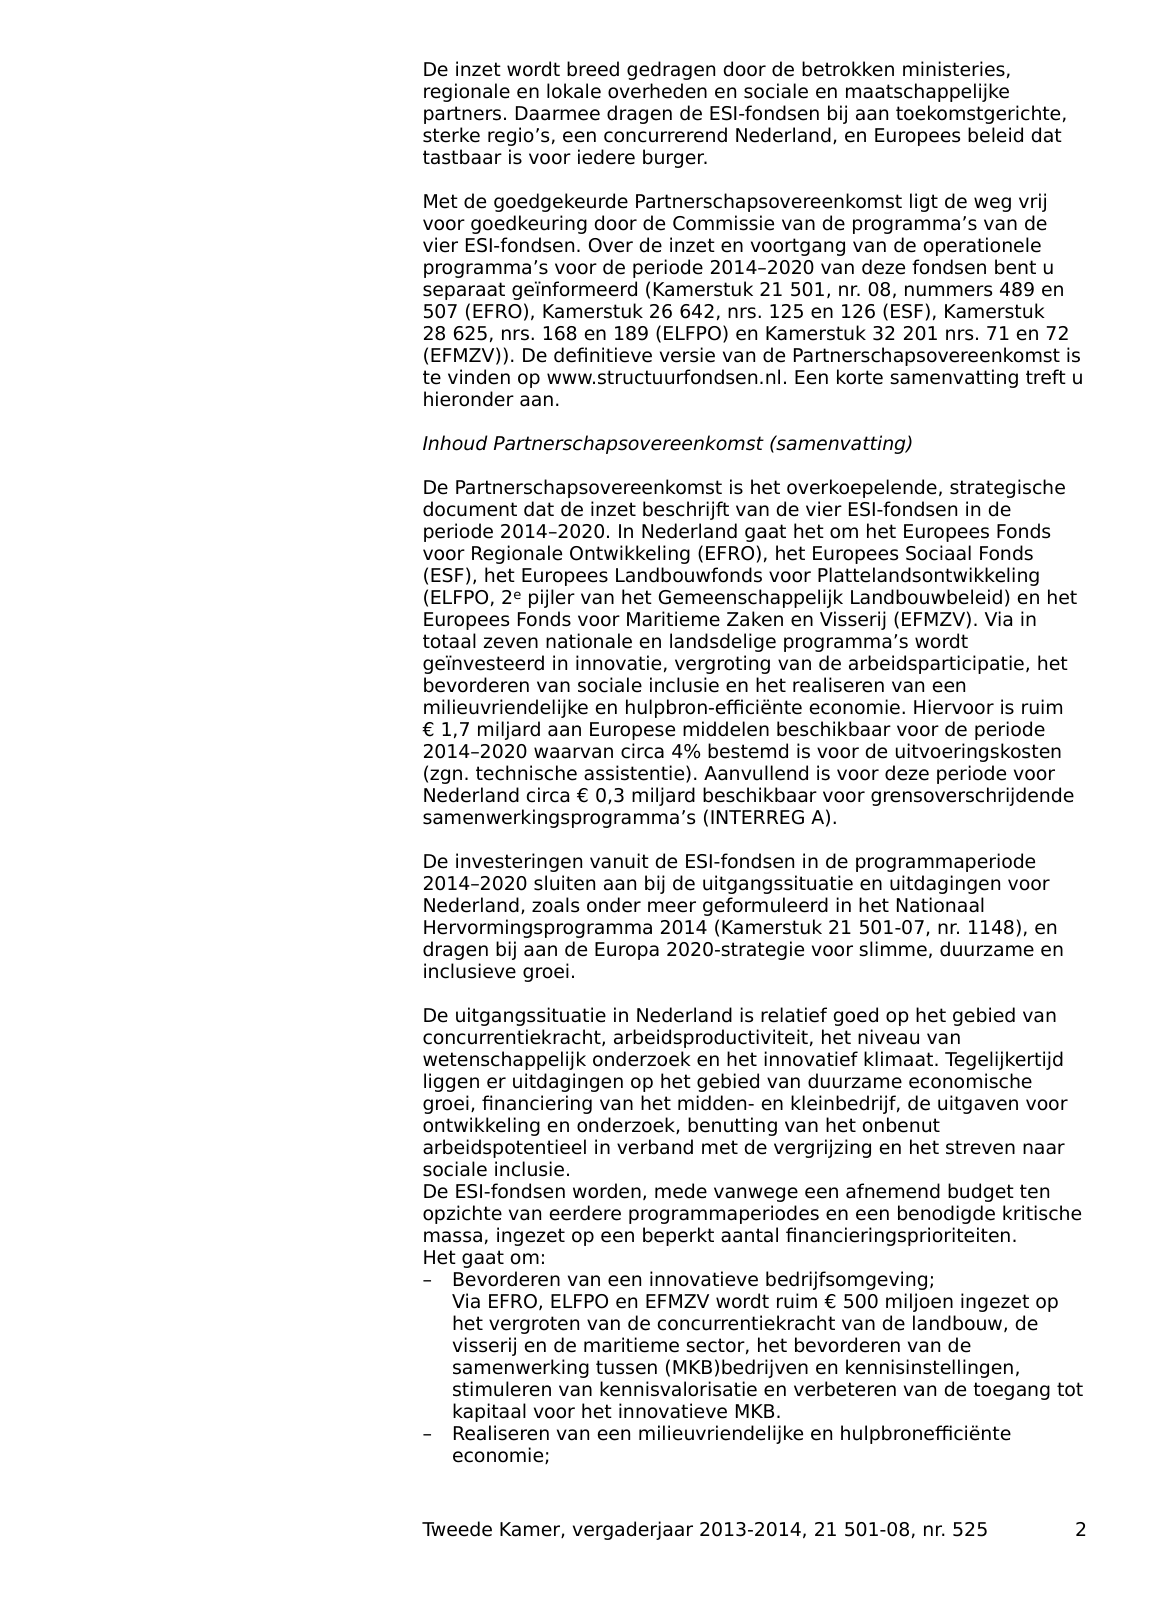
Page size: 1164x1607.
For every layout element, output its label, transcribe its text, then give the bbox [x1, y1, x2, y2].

text Via EFRO, ELFPO en EFMZV wordt ruim € 500 miljoen ingezet op het vergroten van de concurrentiekracht van de landbouw, de visserij en de maritieme sector, het bevorderen van de samenwerking tussen (MKB)bedrijven en kennisinstellingen, stimuleren van kennisvalorisatie en verbeteren van de toegang tot kapitaal voor het innovatieve MKB. [452, 1291, 1087, 1423]
text De inzet wordt breed gedragen door de betrokken ministeries, regionale en lokale overheden en sociale en maatschappelijke partners. Daarmee dragen de ESI-fondsen bij aan toekomstgerichte, sterke regio’s, een concurrerend Nederland, en Europees beleid dat tastbaar is voor iedere burger. [422, 59, 1087, 169]
text De investeringen vanuit de ESI-fondsen in de programmaperiode 2014–2020 sluiten aan bij de uitgangssituatie en uitdagingen voor Nederland, zoals onder meer geformuleerd in het Nationaal Hervormingsprogramma 2014 (Kamerstuk 21 501-07, nr. 1148), en dragen bij aan de Europa 2020-strategie voor slimme, duurzame en inclusieve groei. [422, 851, 1087, 983]
text – Realiseren van een milieuvriendelijke en hulpbronefficiënte economie; [422, 1423, 1087, 1467]
subtitle Inhoud Partnerschapsovereenkomst (samenvatting) [422, 433, 1087, 455]
text De Partnerschapsovereenkomst is het overkoepelende, strategische document dat de inzet beschrijft van de vier ESI-fondsen in de periode 2014–2020. In Nederland gaat het om het Europees Fonds voor Regionale Ontwikkeling (EFRO), het Europees Sociaal Fonds (ESF), het Europees Landbouwfonds voor Plattelandsontwikkeling (ELFPO, 2e pijler van het Gemeenschappelijk Landbouwbeleid) en het Europees Fonds voor Maritieme Zaken en Visserij (EFMZV). Via in totaal zeven nationale en landsdelige programma’s wordt geïnvesteerd in innovatie, vergroting van de arbeidsparticipatie, het bevorderen van sociale inclusie en het realiseren van een milieuvriendelijke en hulpbron-efficiënte economie. Hiervoor is ruim € 1,7 miljard aan Europese middelen beschikbaar voor de periode 2014–2020 waarvan circa 4% bestemd is voor de uitvoeringskosten (zgn. technische assistentie). Aanvullend is voor deze periode voor Nederland circa € 0,3 miljard beschikbaar voor grensoverschrijdende samenwerkingsprogramma’s (INTERREG A). [422, 477, 1087, 829]
text De ESI-fondsen worden, mede vanwege een afnemend budget ten opzichte van eerdere programmaperiodes en een benodigde kritische massa, ingezet op een beperkt aantal financieringsprioriteiten. [422, 1181, 1087, 1247]
text De uitgangssituatie in Nederland is relatief goed op het gebied van concurrentiekracht, arbeidsproductiviteit, het niveau van wetenschappelijk onderzoek en het innovatief klimaat. Tegelijkertijd liggen er uitdagingen op het gebied van duurzame economische groei, financiering van het midden- en kleinbedrijf, de uitgaven voor ontwikkeling en onderzoek, benutting van het onbenut arbeidspotentieel in verband met de vergrijzing en het streven naar sociale inclusie. [422, 1005, 1087, 1181]
text Met de goedgekeurde Partnerschapsovereenkomst ligt de weg vrij voor goedkeuring door de Commissie van de programma’s van de vier ESI-fondsen. Over de inzet en voortgang van de operationele programma’s voor de periode 2014–2020 van deze fondsen bent u separaat geïnformeerd (Kamerstuk 21 501, nr. 08, nummers 489 en 507 (EFRO), Kamerstuk 26 642, nrs. 125 en 126 (ESF), Kamerstuk 28 625, nrs. 168 en 189 (ELFPO) en Kamerstuk 32 201 nrs. 71 en 72 (EFMZV)). De definitieve versie van de Partnerschapsovereenkomst is te vinden op www.structuurfondsen.nl. Een korte samenvatting treft u hieronder aan. [422, 191, 1087, 411]
text – Bevorderen van een innovatieve bedrijfsomgeving; [422, 1269, 1087, 1291]
text Het gaat om: [422, 1247, 1087, 1269]
